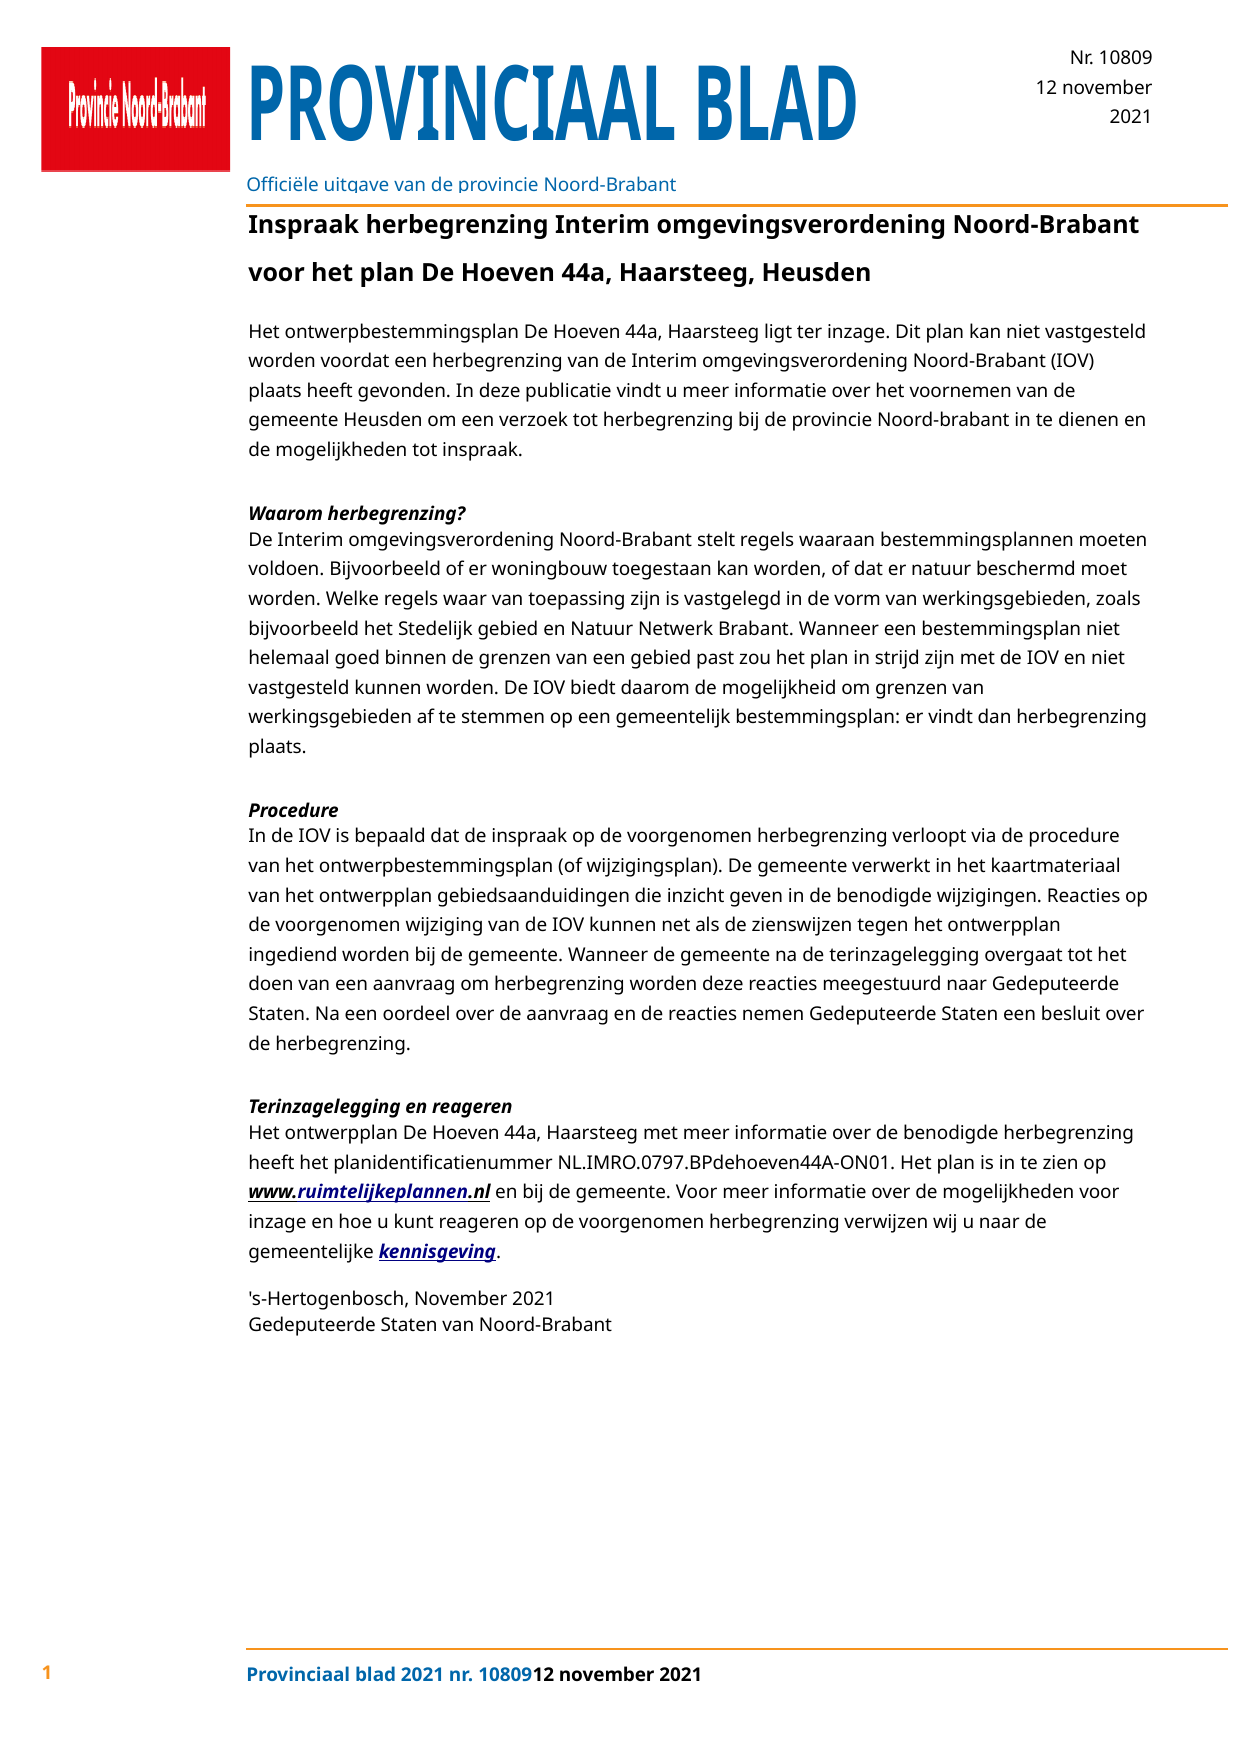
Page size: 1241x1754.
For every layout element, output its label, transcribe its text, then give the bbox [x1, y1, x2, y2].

text Waarom herbegrenzing? [248, 500, 1152, 526]
text Procedure [248, 797, 1152, 823]
text 's-Hertogenbosch, November 2021 [248, 1286, 1152, 1311]
text Inspraak herbegrenzing Interim omgevingsverordening Noord-Brabant voor het plan De Hoeven 44a, Haarsteeg, Heusden [248, 207, 1152, 288]
text In de IOV is bepaald dat de inspraak op de voorgenomen herbegrenzing verloopt via de procedure van het ontwerpbestemmingsplan (of wijzigingsplan). De gemeente verwerkt in het kaartmateriaal van het ontwerpplan gebiedsaanduidingen die inzicht geven in de benodigde wijzigingen. Reacties op de voorgenomen wijziging van de IOV kunnen net als de zienswijzen tegen het ontwerpplan ingediend worden bij de gemeente. Wanneer de gemeente na de terinzagelegging overgaat tot het doen van een aanvraag om herbegrenzing worden deze reacties meegestuurd naar Gedeputeerde Staten. Na een oordeel over de aanvraag en de reacties nemen Gedeputeerde Staten een besluit over de herbegrenzing. [248, 823, 1152, 1056]
text Het ontwerpplan De Hoeven 44a, Haarsteeg met meer informatie over de benodigde herbegrenzing heeft het planidentificatienummer NL.IMRO.0797.BPdehoeven44A-ON01. Het plan is in te zien op www.ruimtelijkeplannen.nl en bij de gemeente. Voor meer informatie over de mogelijkheden voor inzage en hoe u kunt reageren op de voorgenomen herbegrenzing verwijzen wij u naar de gemeentelijke kennisgeving. [248, 1119, 1152, 1263]
picture [41, 47, 231, 172]
text Gedeputeerde Staten van Noord-Brabant [248, 1311, 1152, 1337]
text Het ontwerpbestemmingsplan De Hoeven 44a, Haarsteeg ligt ter inzage. Dit plan kan niet vastgesteld worden voordat een herbegrenzing van de Interim omgevingsverordening Noord-Brabant (IOV) plaats heeft gevonden. In deze publicatie vindt u meer informatie over het voornemen van de gemeente Heusden om een verzoek tot herbegrenzing bij de provincie Noord-brabant in te dienen en de mogelijkheden tot inspraak. [248, 318, 1152, 462]
text Terinzagelegging en reageren [248, 1094, 1152, 1119]
text De Interim omgevingsverordening Noord-Brabant stelt regels waaraan bestemmingsplannen moeten voldoen. Bijvoorbeeld of er woningbouw toegestaan kan worden, of dat er natuur beschermd moet worden. Welke regels waar van toepassing zijn is vastgelegd in de vorm van werkingsgebieden, zoals bijvoorbeeld het Stedelijk gebied en Natuur Netwerk Brabant. Wanneer een bestemmingsplan niet helemaal goed binnen de grenzen van een gebied past zou het plan in strijd zijn met de IOV en niet vastgesteld kunnen worden. De IOV biedt daarom de mogelijkheid om grenzen van werkingsgebieden af te stemmen op een gemeentelijk bestemmingsplan: er vindt dan herbegrenzing plaats. [248, 526, 1152, 759]
